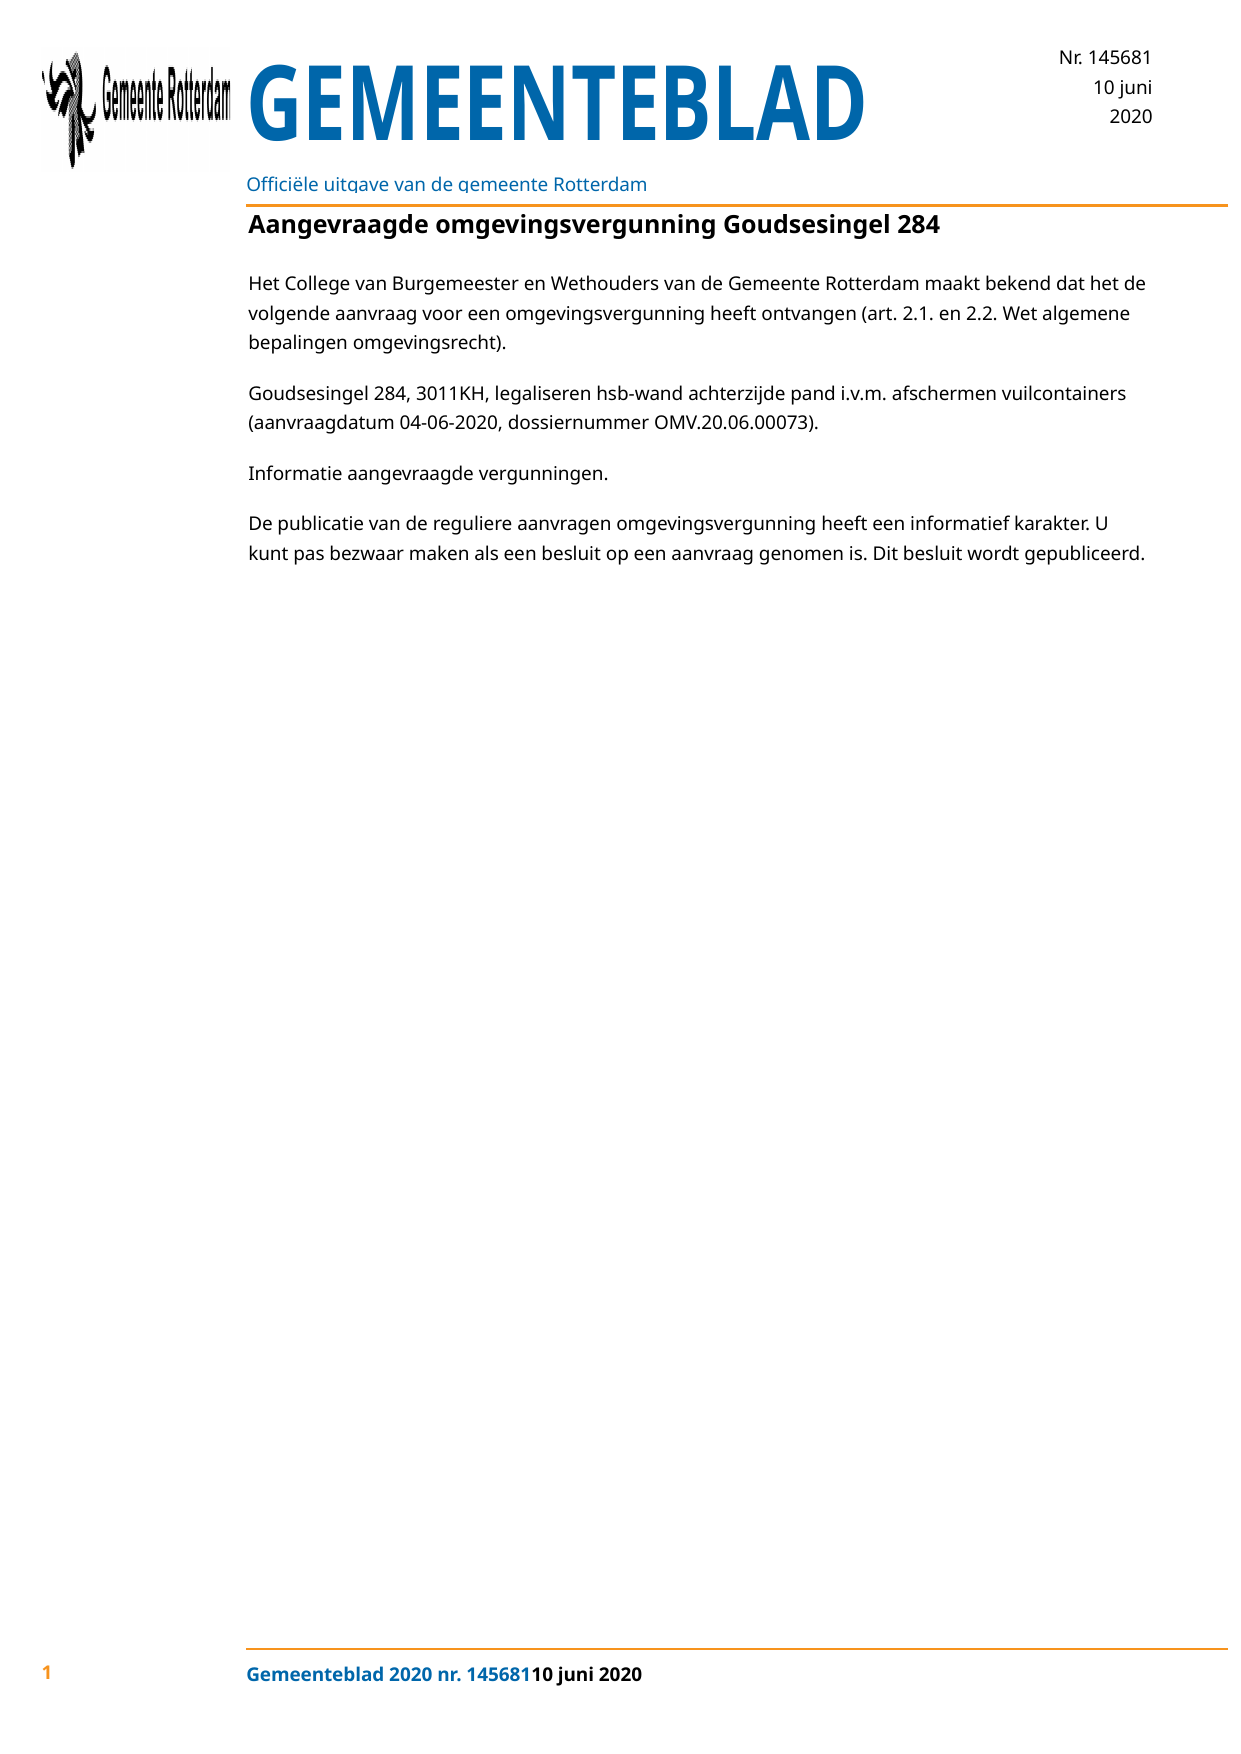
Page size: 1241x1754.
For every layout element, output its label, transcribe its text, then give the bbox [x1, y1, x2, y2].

text Aangevraagde omgevingsvergunning Goudsesingel 284 [248, 207, 1152, 241]
text Goudsesingel 284, 3011KH, legaliseren hsb-wand achterzijde pand i.v.m. afschermen vuilcontainers (aanvraagdatum 04-06-2020, dossiernummer OMV.20.06.00073). [248, 380, 1152, 435]
text De publicatie van de reguliere aanvragen omgevingsvergunning heeft een informatief karakter. U kunt pas bezwaar maken als een besluit op een aanvraag genomen is. Dit besluit wordt gepubliceerd. [248, 510, 1152, 566]
text Het College van Burgemeester en Wethouders van de Gemeente Rotterdam maakt bekend dat het de volgende aanvraag voor een omgevingsvergunning heeft ontvangen (art. 2.1. en 2.2. Wet algemene bepalingen omgevingsrecht). [248, 270, 1152, 355]
picture [41, 47, 231, 172]
text Informatie aangevraagde vergunningen. [248, 460, 1152, 486]
